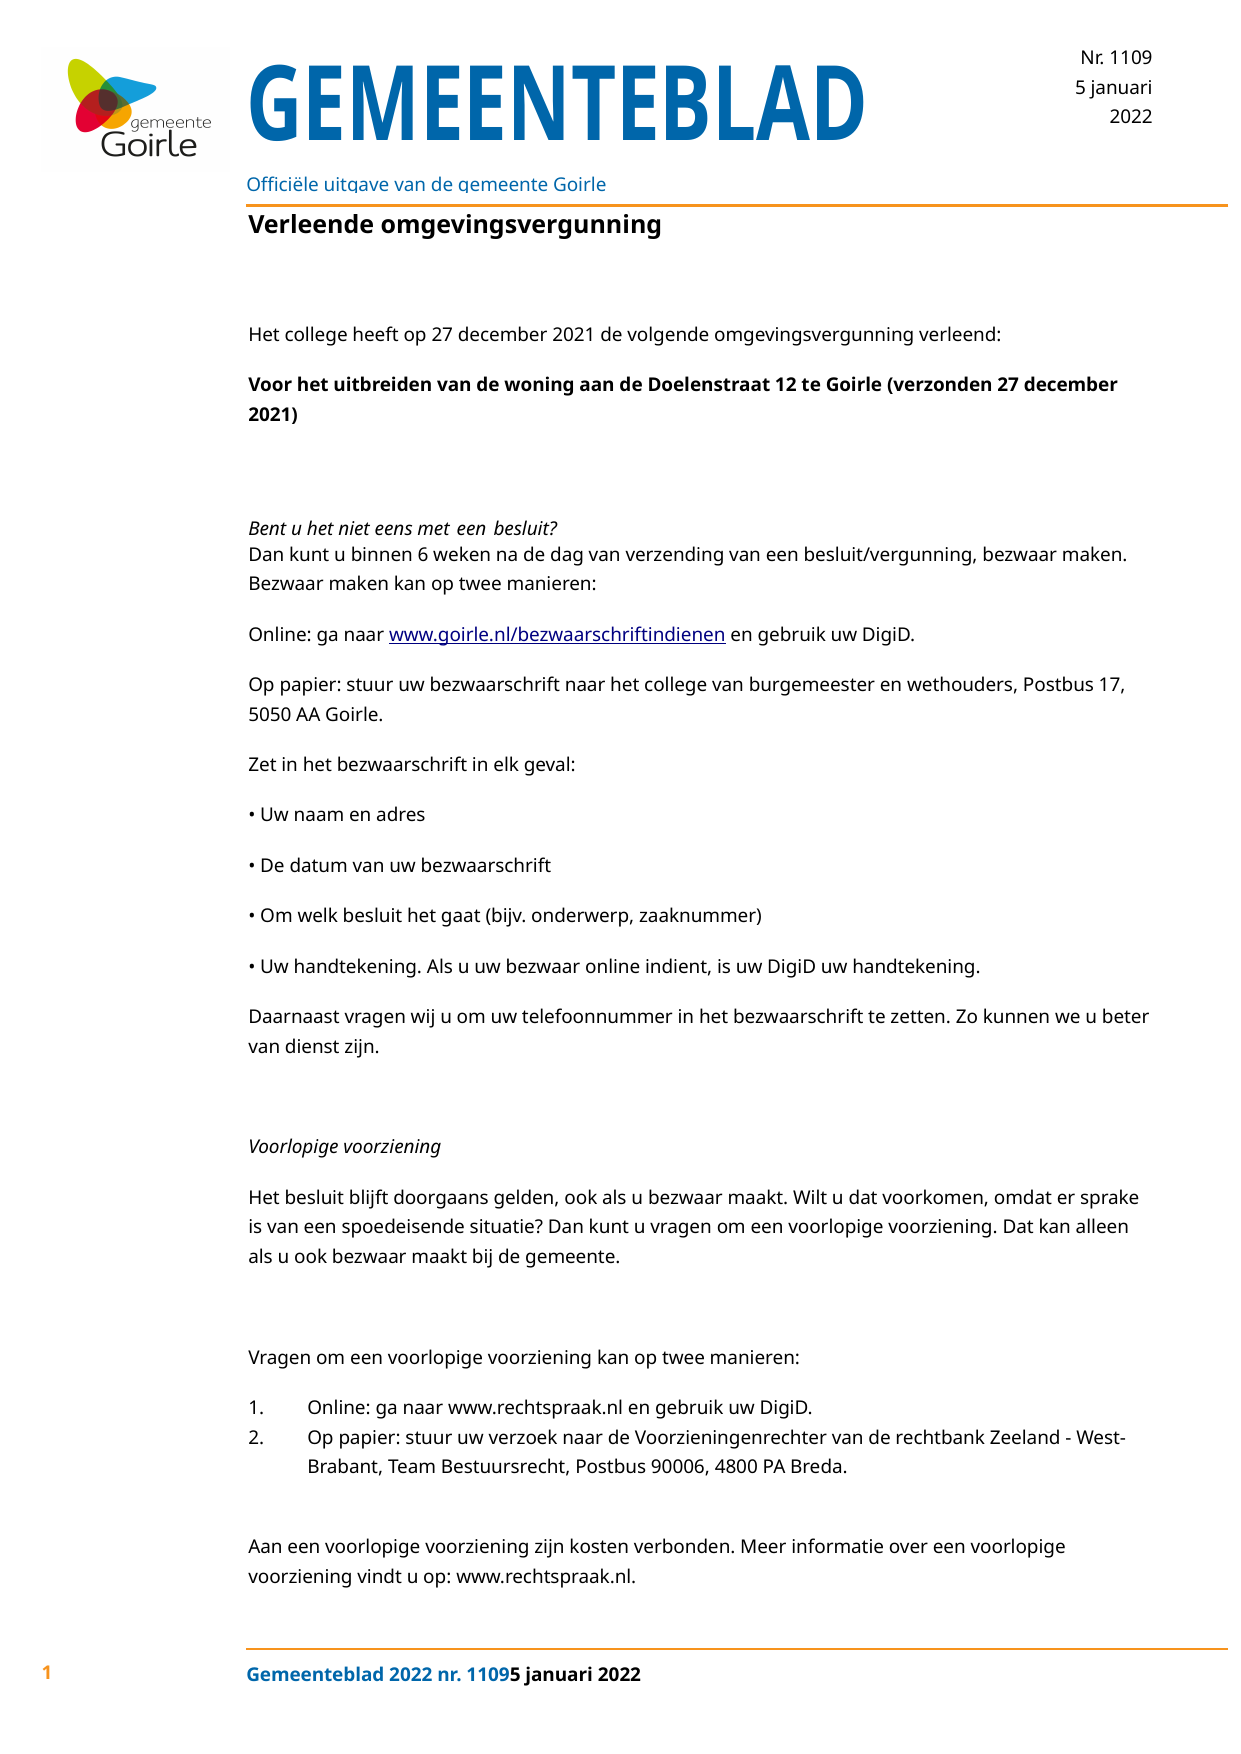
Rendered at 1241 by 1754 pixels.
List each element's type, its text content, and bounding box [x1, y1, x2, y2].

text Zet in het bezwaarschrift in elk geval: [248, 751, 1152, 777]
text Online: ga naar www.goirle.nl/bezwaarschriftindienen en gebruik uw DigiD. [248, 621, 1152, 647]
text Dan kunt u binnen 6 weken na de dag van verzending van een besluit/vergunning, bezwaar maken. Bezwaar maken kan op twee manieren: [248, 541, 1152, 596]
text • Uw handtekening. Als u uw bezwaar online indient, is uw DigiD uw handtekening. [248, 953, 1152, 979]
text • Om welk besluit het gaat (bijv. onderwerp, zaaknummer) [248, 902, 1152, 928]
text Daarnaast vragen wij u om uw telefoonnummer in het bezwaarschrift te zetten. Zo kunnen we u beter van dienst zijn. [248, 1003, 1152, 1059]
list Online: ga naar www.rechtspraak.nl en gebruik uw DigiD. [248, 1394, 1152, 1420]
text • Uw naam en adres [248, 802, 1152, 827]
text Het besluit blijft doorgaans gelden, ook als u bezwaar maakt. Wilt u dat voorkomen, omdat er sprake is van een spoedeisende situatie? Dan kunt u vragen om een voorlopige voorziening. Dat kan alleen als u ook bezwaar maakt bij de gemeente. [248, 1184, 1152, 1269]
text Vragen om een voorlopige voorziening kan op twee manieren: [248, 1344, 1152, 1370]
text Voor het uitbreiden van de woning aan de Doelenstraat 12 te Goirle (verzonden 27 december 2021) [248, 371, 1152, 426]
list Op papier: stuur uw verzoek naar de Voorzieningenrechter van de rechtbank Zeeland - West-Brabant, Team Bestuursrecht, Postbus 90006, 4800 PA Breda. [248, 1424, 1152, 1479]
text Bent u het niet eens met een besluit? [248, 515, 1152, 541]
text Verleende omgevingsvergunning [248, 207, 1152, 241]
picture [41, 47, 231, 172]
text Op papier: stuur uw bezwaarschrift naar het college van burgemeester en wethouders, Postbus 17, 5050 AA Goirle. [248, 671, 1152, 727]
text Voorlopige voorziening [248, 1134, 1152, 1159]
text Het college heeft op 27 december 2021 de volgende omgevingsvergunning verleend: [248, 321, 1152, 346]
text • De datum van uw bezwaarschrift [248, 852, 1152, 878]
text Aan een voorlopige voorziening zijn kosten verbonden. Meer informatie over een voorlopige voorziening vindt u op: www.rechtspraak.nl. [248, 1534, 1152, 1589]
